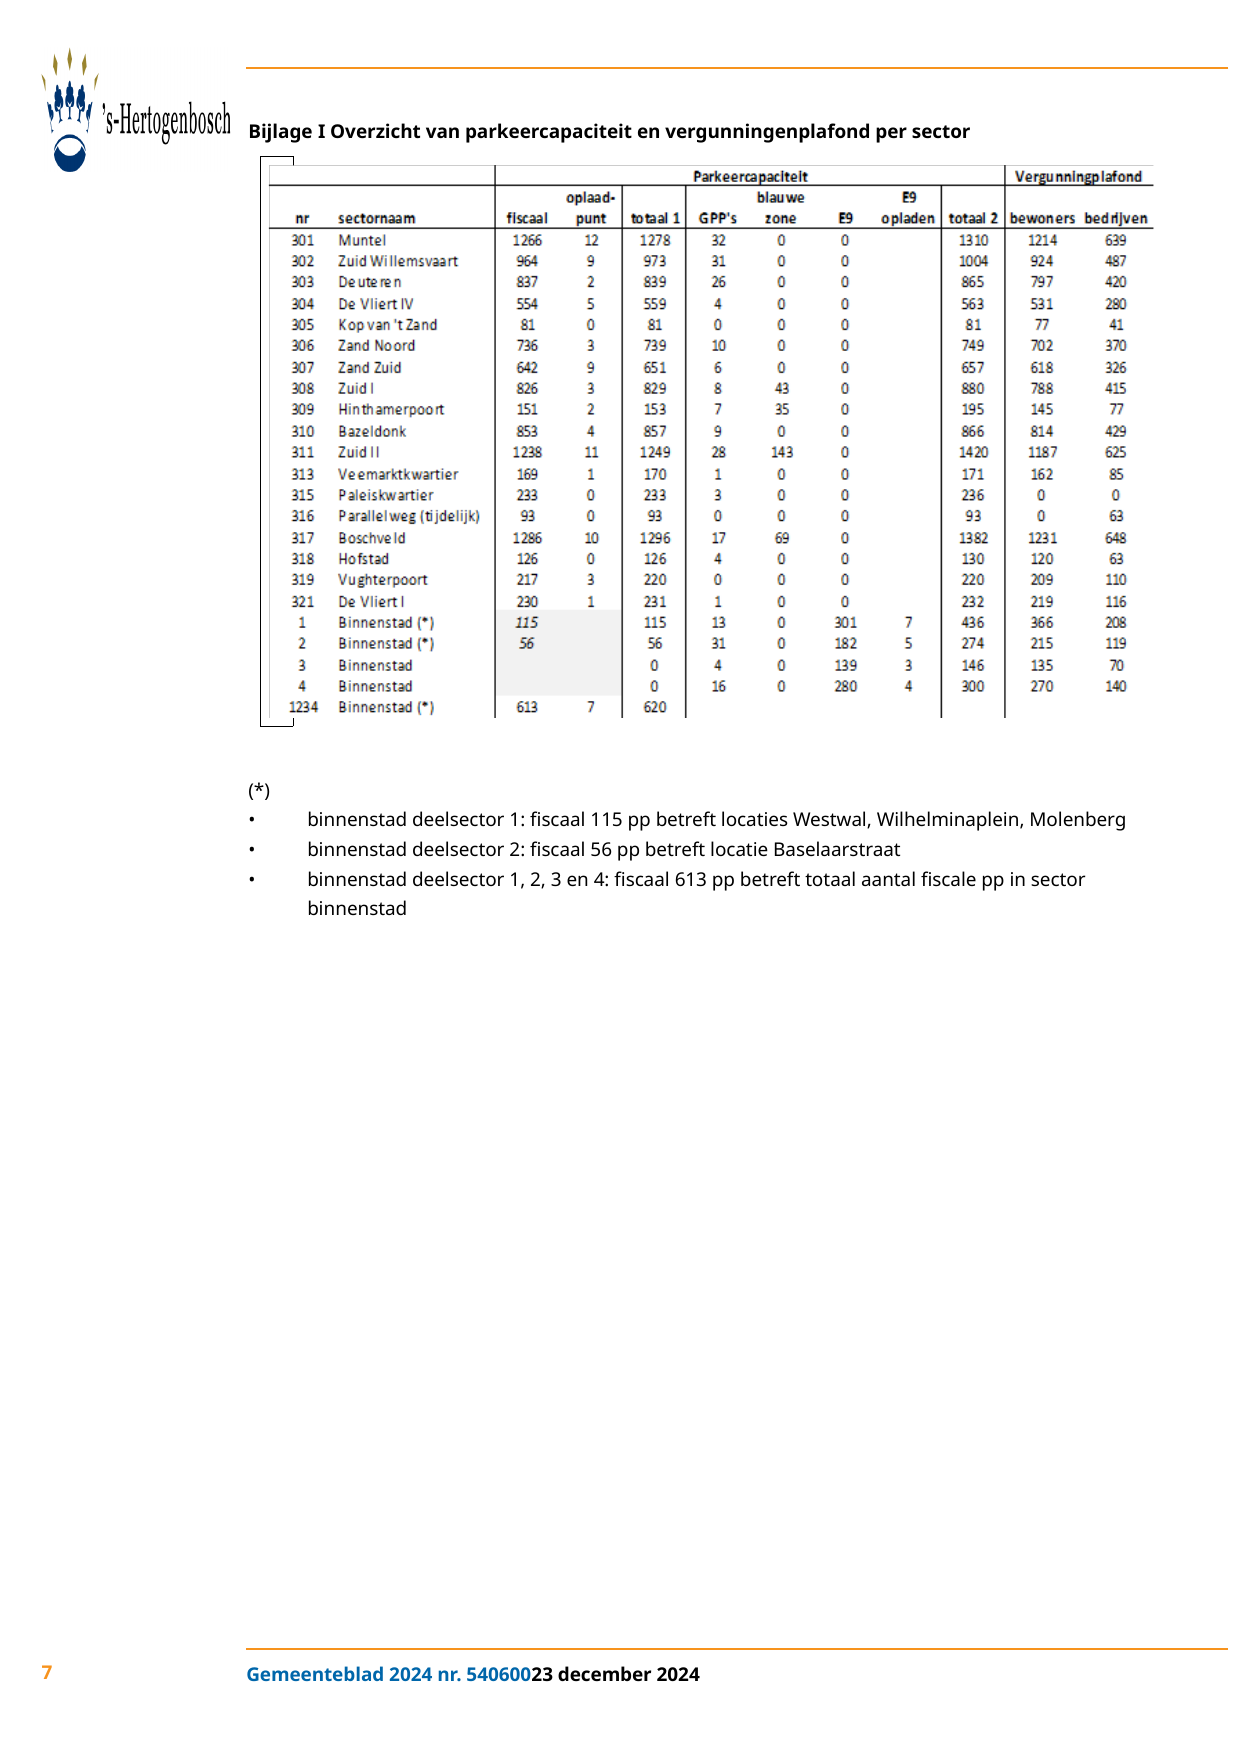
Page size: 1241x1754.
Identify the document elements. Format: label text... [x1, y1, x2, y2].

picture [268, 165, 1155, 718]
list binnenstad deelsector 2: fiscaal 56 pp betreft locatie Baselaarstraat [248, 836, 1152, 862]
text (*) [248, 777, 1152, 803]
picture [41, 47, 231, 172]
list binnenstad deelsector 1, 2, 3 en 4: fiscaal 613 pp betreft totaal aantal fiscale pp in sector binnenstad [248, 866, 1152, 921]
list binnenstad deelsector 1: fiscaal 115 pp betreft locaties Westwal, Wilhelminaplein, Molenberg [248, 807, 1152, 832]
text Bijlage I Overzicht van parkeercapaciteit en vergunningenplafond per sector [248, 116, 1152, 144]
